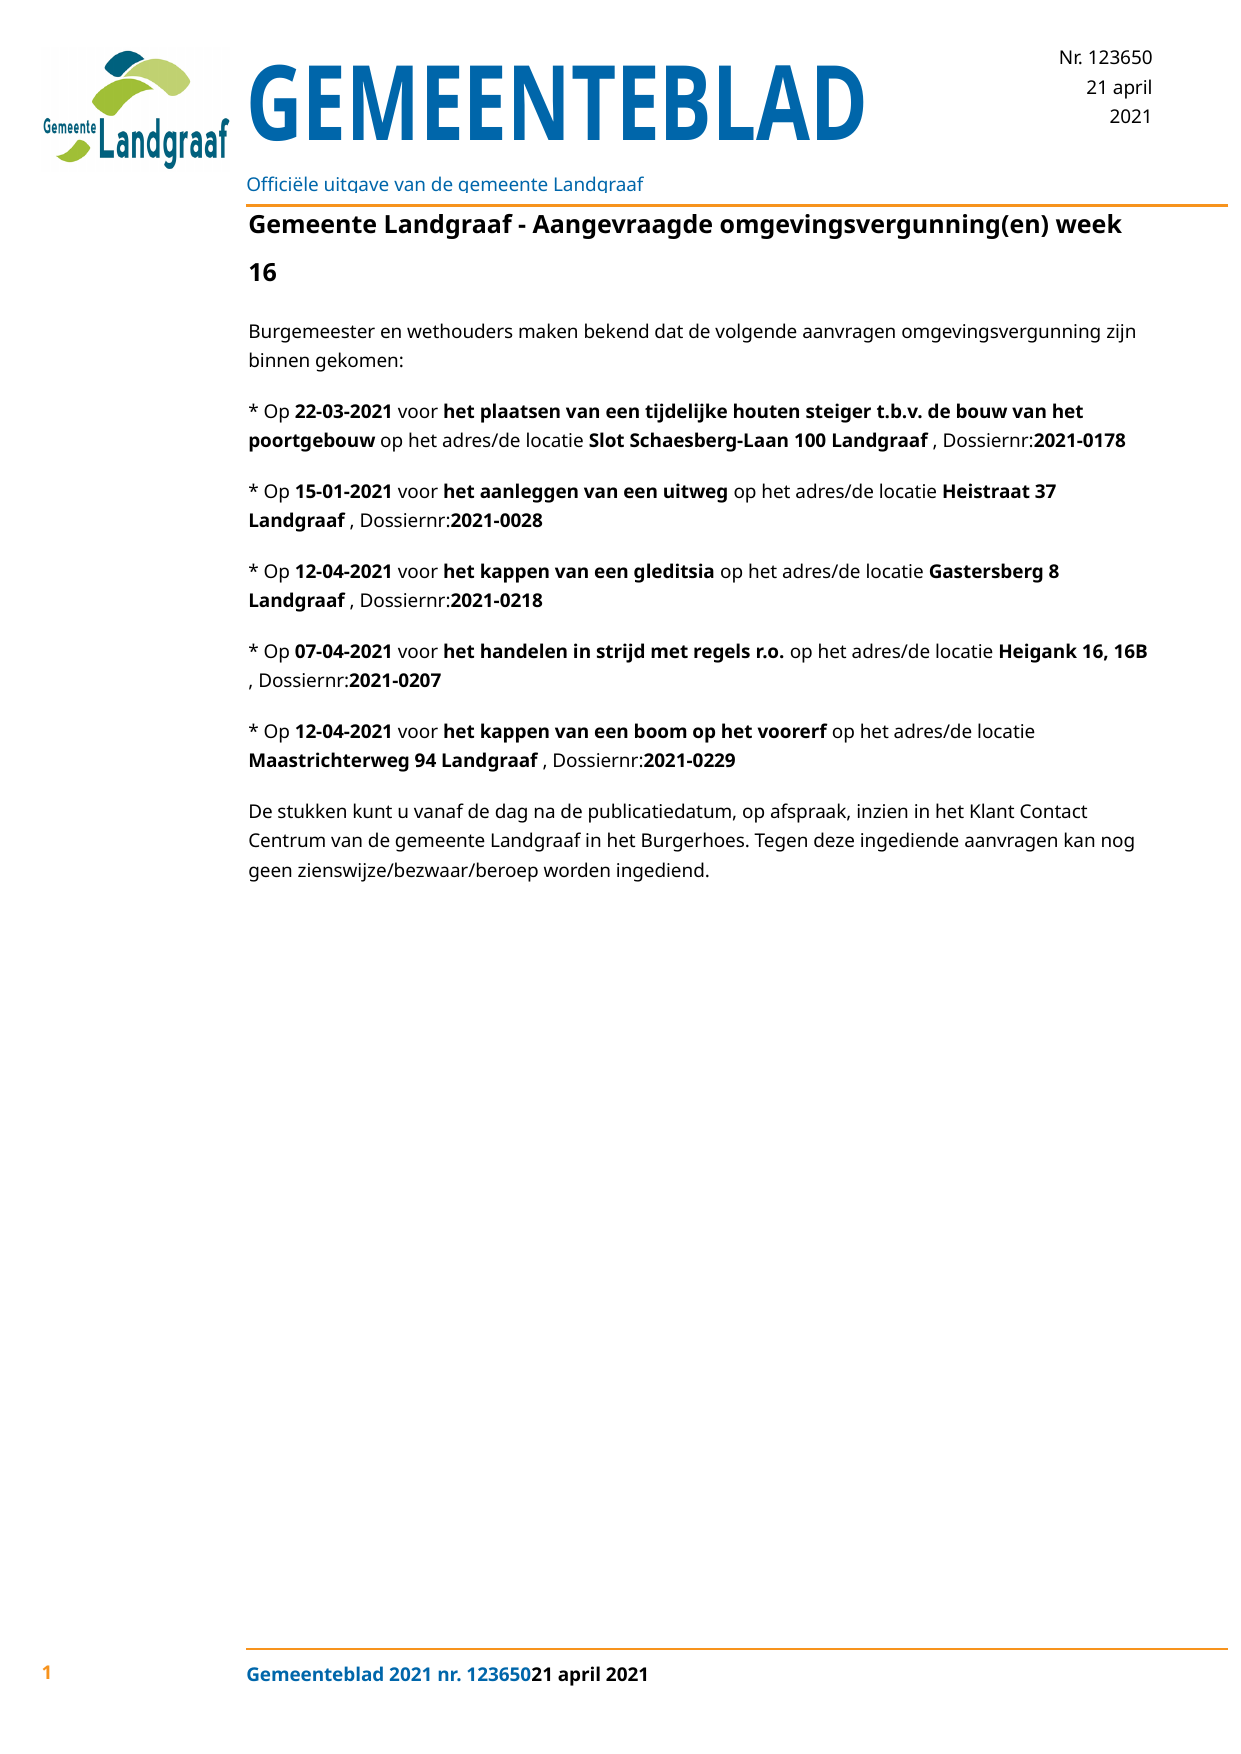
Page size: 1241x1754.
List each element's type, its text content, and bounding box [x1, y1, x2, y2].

picture [41, 47, 231, 172]
text Gemeente Landgraaf - Aangevraagde omgevingsvergunning(en) week 16 [248, 207, 1152, 288]
text * Op 15-01-2021 voor het aanleggen van een uitweg op het adres/de locatie Heistraat 37 Landgraaf , Dossiernr:2021-0028 [248, 478, 1152, 533]
text De stukken kunt u vanaf de dag na de publicatiedatum, op afspraak, inzien in het Klant Contact Centrum van de gemeente Landgraaf in het Burgerhoes. Tegen deze ingediende aanvragen kan nog geen zienswijze/bezwaar/beroep worden ingediend. [248, 798, 1152, 883]
text * Op 12-04-2021 voor het kappen van een gleditsia op het adres/de locatie Gastersberg 8 Landgraaf , Dossiernr:2021-0218 [248, 558, 1152, 613]
text * Op 07-04-2021 voor het handelen in strijd met regels r.o. op het adres/de locatie Heigank 16, 16B , Dossiernr:2021-0207 [248, 638, 1152, 693]
text * Op 22-03-2021 voor het plaatsen van een tijdelijke houten steiger t.b.v. de bouw van het poortgebouw op het adres/de locatie Slot Schaesberg-Laan 100 Landgraaf , Dossiernr:2021-0178 [248, 398, 1152, 453]
text * Op 12-04-2021 voor het kappen van een boom op het voorerf op het adres/de locatie Maastrichterweg 94 Landgraaf , Dossiernr:2021-0229 [248, 718, 1152, 773]
text Burgemeester en wethouders maken bekend dat de volgende aanvragen omgevingsvergunning zijn binnen gekomen: [248, 318, 1152, 373]
